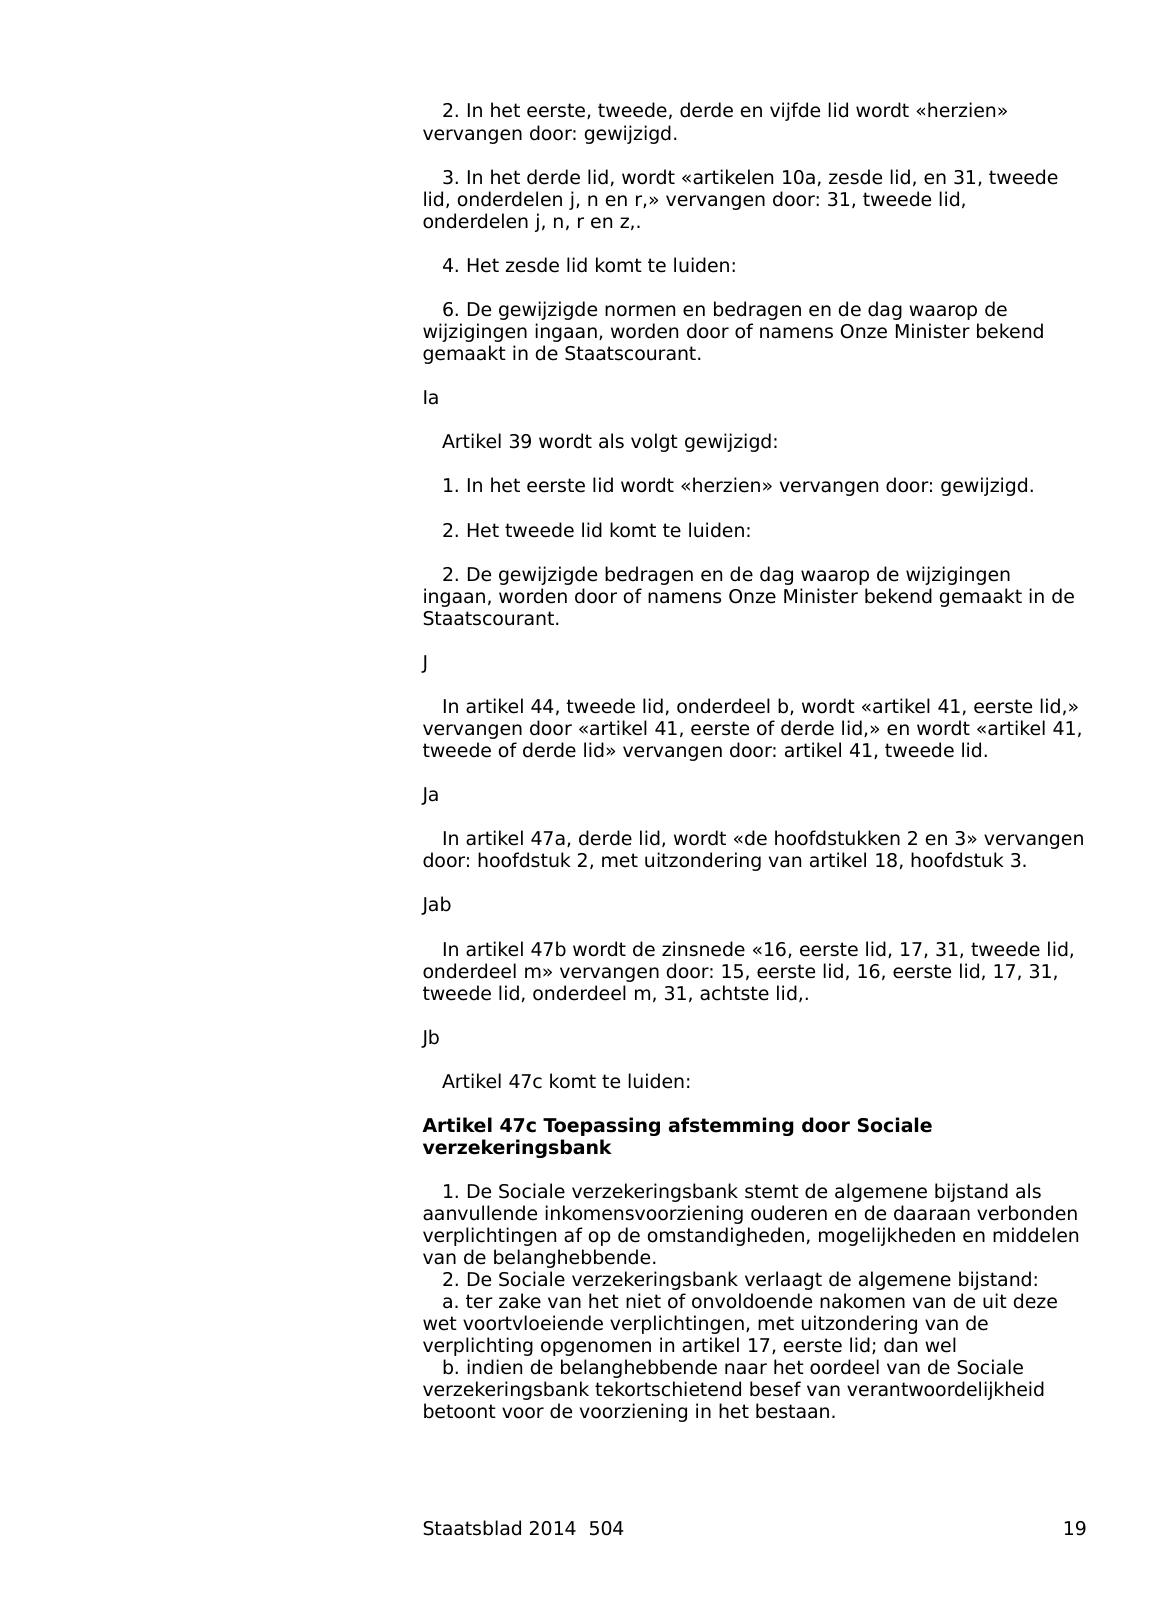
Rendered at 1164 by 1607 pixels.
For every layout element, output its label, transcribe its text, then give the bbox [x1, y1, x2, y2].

text 2. De Sociale verzekeringsbank verlaagt de algemene bijstand: [422, 1269, 1087, 1291]
text b. indien de belanghebbende naar het oordeel van de Sociale verzekeringsbank tekortschietend besef van verantwoordelijkheid betoont voor de voorziening in het bestaan. [422, 1357, 1087, 1423]
text 3. In het derde lid, wordt «artikelen 10a, zesde lid, en 31, tweede lid, onderdelen j, n en r,» vervangen door: 31, tweede lid, onderdelen j, n, r en z,. [422, 167, 1087, 232]
text 1. In het eerste lid wordt «herzien» vervangen door: gewijzigd. [422, 475, 1087, 497]
text J [422, 652, 1087, 674]
text 4. Het zesde lid komt te luiden: [422, 255, 1087, 277]
text Artikel 47c komt te luiden: [422, 1071, 1087, 1093]
text Artikel 39 wordt als volgt gewijzigd: [422, 431, 1087, 453]
text Ia [422, 387, 1087, 409]
text Jab [422, 894, 1087, 916]
text 2. Het tweede lid komt te luiden: [422, 519, 1087, 541]
text In artikel 44, tweede lid, onderdeel b, wordt «artikel 41, eerste lid,» vervangen door «artikel 41, eerste of derde lid,» en wordt «artikel 41, tweede of derde lid» vervangen door: artikel 41, tweede lid. [422, 696, 1087, 762]
text 2. De gewijzigde bedragen en de dag waarop de wijzigingen ingaan, worden door of namens Onze Minister bekend gemaakt in de Staatscourant. [422, 564, 1087, 629]
text 1. De Sociale verzekeringsbank stemt de algemene bijstand als aanvullende inkomensvoorziening ouderen en de daaraan verbonden verplichtingen af op de omstandigheden, mogelijkheden en middelen van de belanghebbende. [422, 1181, 1087, 1269]
text Ja [422, 784, 1087, 806]
text Jb [422, 1027, 1087, 1049]
text In artikel 47b wordt de zinsnede «16, eerste lid, 17, 31, tweede lid, onderdeel m» vervangen door: 15, eerste lid, 16, eerste lid, 17, 31, tweede lid, onderdeel m, 31, achtste lid,. [422, 938, 1087, 1004]
text 6. De gewijzigde normen en bedragen en de dag waarop de wijzigingen ingaan, worden door of namens Onze Minister bekend gemaakt in de Staatscourant. [422, 299, 1087, 365]
text In artikel 47a, derde lid, wordt «de hoofdstukken 2 en 3» vervangen door: hoofdstuk 2, met uitzondering van artikel 18, hoofdstuk 3. [422, 828, 1087, 872]
subtitle Artikel 47c Toepassing afstemming door Sociale verzekeringsbank [422, 1115, 1087, 1159]
text a. ter zake van het niet of onvoldoende nakomen van de uit deze wet voortvloeiende verplichtingen, met uitzondering van de verplichting opgenomen in artikel 17, eerste lid; dan wel [422, 1291, 1087, 1357]
text 2. In het eerste, tweede, derde en vijfde lid wordt «herzien» vervangen door: gewijzigd. [422, 100, 1087, 144]
